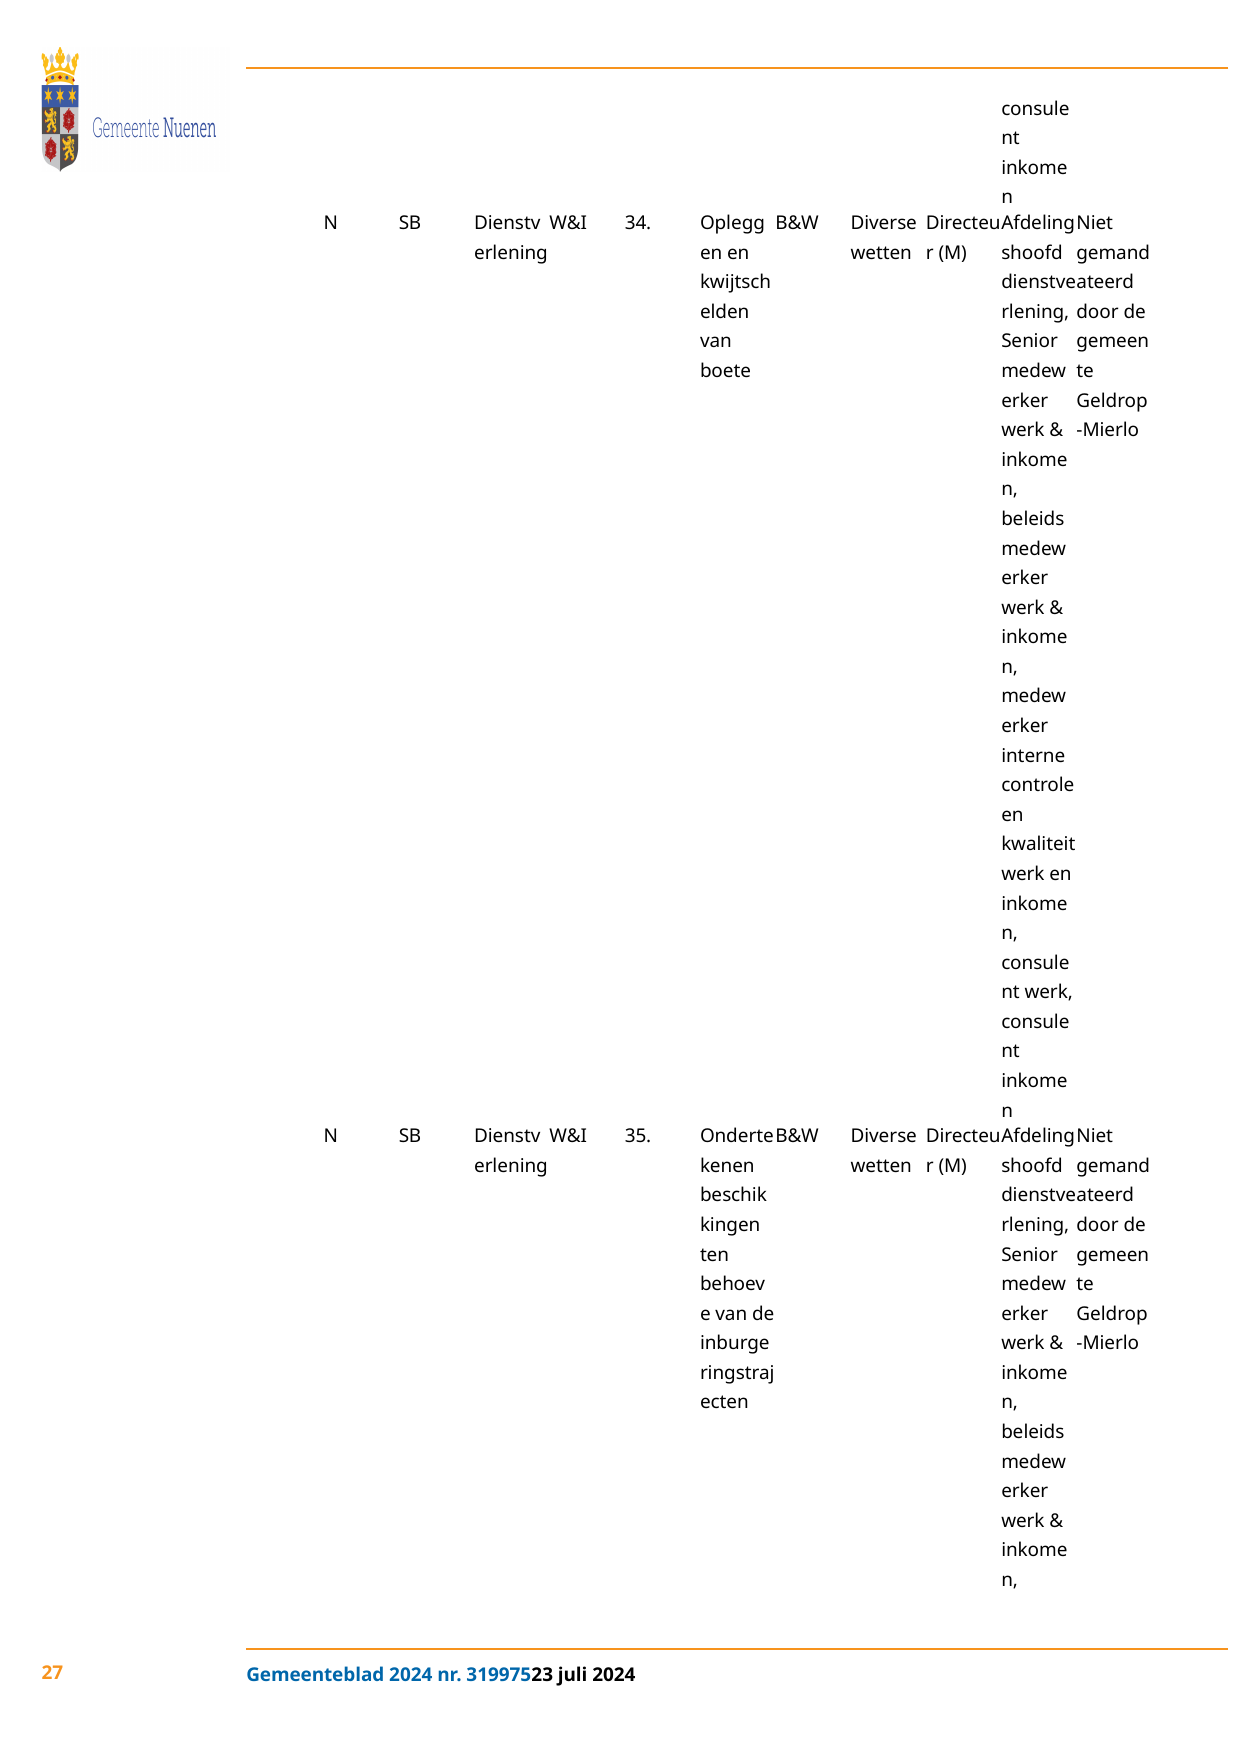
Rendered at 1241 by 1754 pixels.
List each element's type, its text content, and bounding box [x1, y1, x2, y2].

table_cell B&W [775, 209, 850, 1122]
table_cell Opleggen en kwijtschelden van boete [700, 209, 775, 1122]
table_cell [549, 95, 624, 209]
table_cell [323, 95, 398, 209]
table_cell [700, 95, 775, 209]
table_cell B&W [775, 1123, 850, 1592]
table_cell SB [399, 1123, 474, 1592]
table_cell [248, 209, 323, 1122]
table_cell Afdelingshoofd dienstverlening, Senior medewerker werk & inkomen, beleidsmedewerker werk & inkomen, medewerker interne controle en kwaliteit werk en inkomen, consulent werk, consulent inkomen [1001, 209, 1076, 1122]
table_cell [248, 1123, 323, 1592]
table_cell [474, 95, 549, 209]
table_cell N [323, 1123, 398, 1592]
table_cell [926, 95, 1001, 209]
picture [41, 47, 231, 172]
table_cell N [323, 209, 398, 1122]
table_cell [399, 95, 474, 209]
table_cell Dienstverlening [474, 1123, 549, 1592]
table_cell [775, 95, 850, 209]
table_cell W&I [549, 1123, 624, 1592]
table_cell consulent inkomen [1001, 95, 1076, 209]
table_cell Directeur (M) [926, 1123, 1001, 1592]
table_cell Ondertekenen beschikkingen ten behoeve van de inburgeringstrajecten [700, 1123, 775, 1592]
table_cell [1076, 95, 1152, 209]
table_cell 35. [625, 1123, 700, 1592]
table_cell Dienstverlening [474, 209, 549, 1122]
table_cell Diverse wetten [850, 1123, 926, 1592]
table_cell Afdelingshoofd dienstverlening, Senior medewerker werk & inkomen, beleidsmedewerker werk & inkomen, [1001, 1123, 1076, 1592]
table_cell Niet gemandateerd door de gemeente Geldrop-Mierlo [1076, 1123, 1152, 1592]
table_cell 34. [625, 209, 700, 1122]
table_cell [248, 95, 323, 209]
table_cell [850, 95, 926, 209]
table_cell Directeur (M) [926, 209, 1001, 1122]
table_cell [625, 95, 700, 209]
table_cell W&I [549, 209, 624, 1122]
table_cell Niet gemandateerd door de gemeente Geldrop-Mierlo [1076, 209, 1152, 1122]
table_cell Diverse wetten [850, 209, 926, 1122]
table_cell SB [399, 209, 474, 1122]
